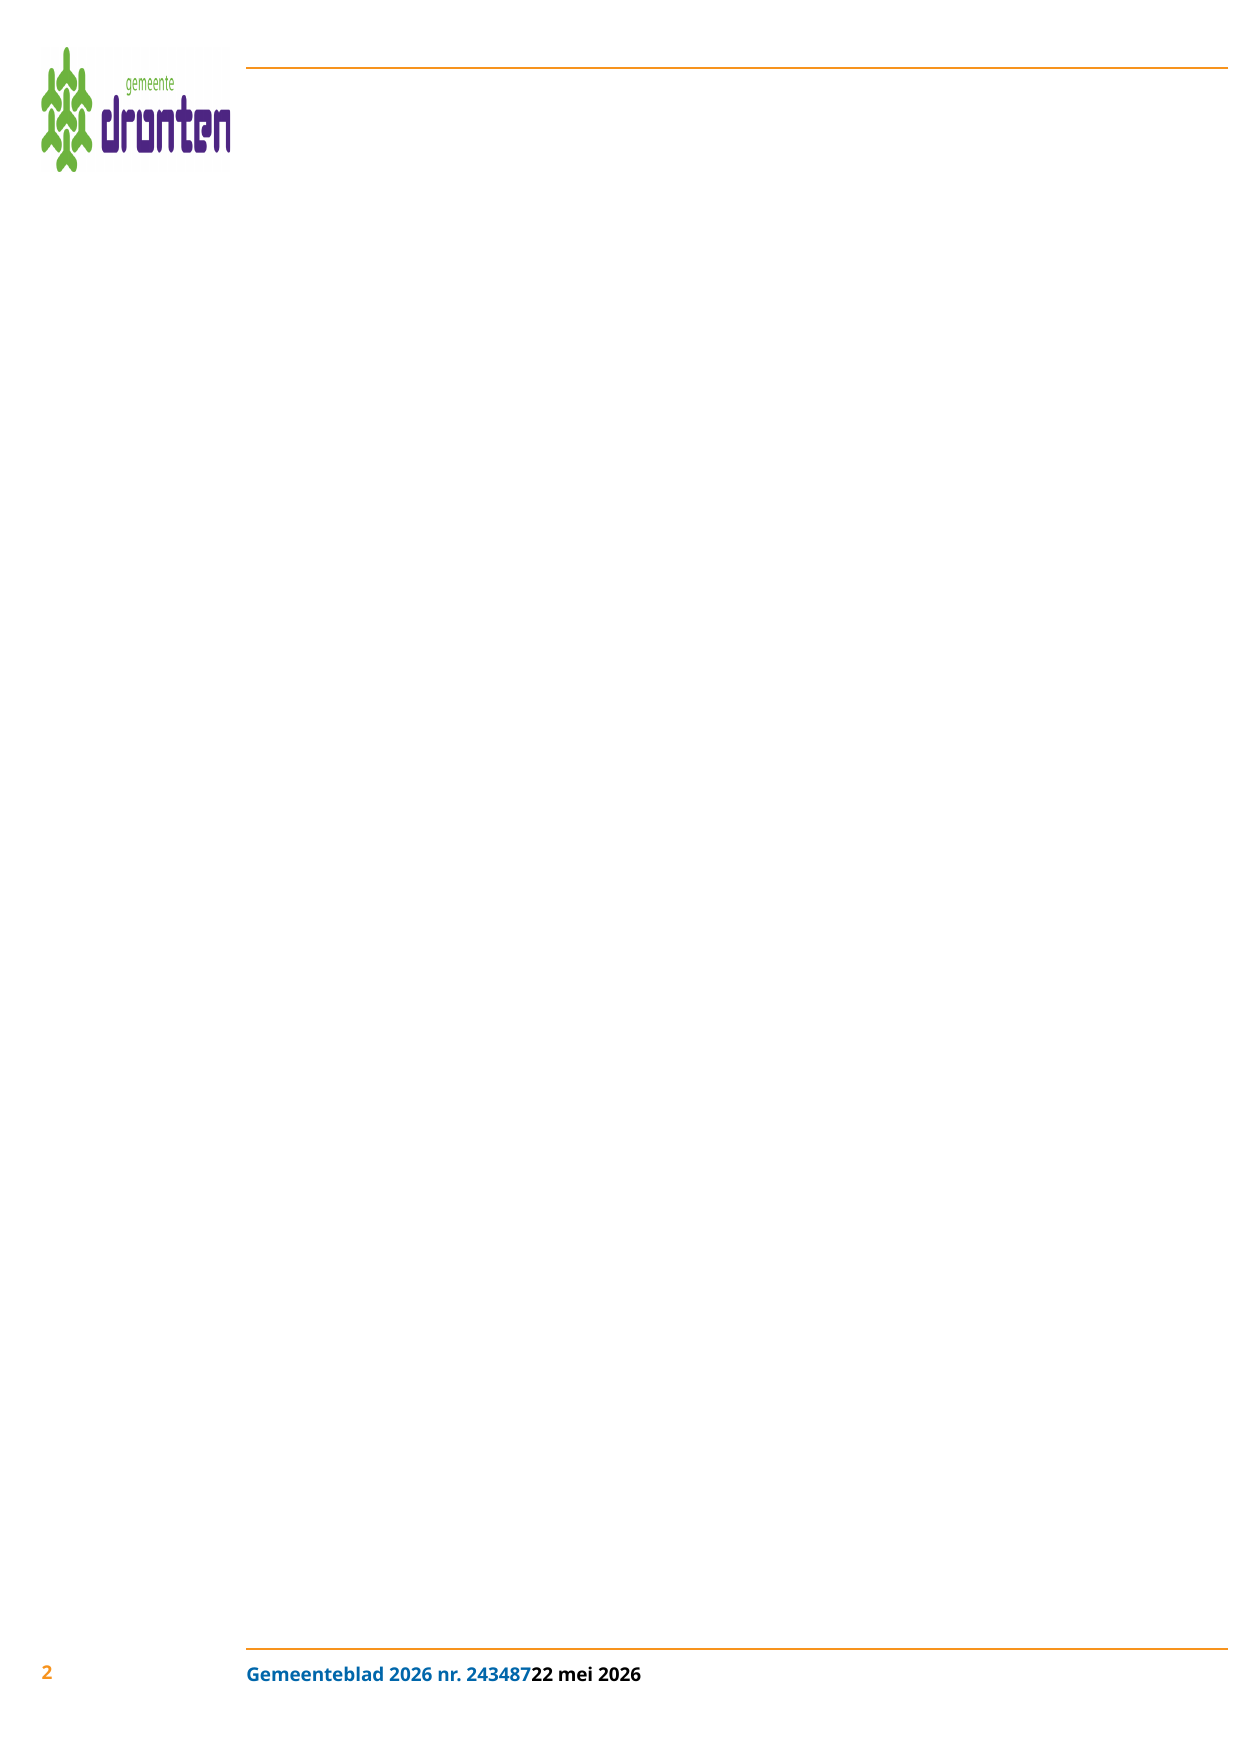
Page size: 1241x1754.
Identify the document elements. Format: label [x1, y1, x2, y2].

picture [41, 47, 231, 172]
